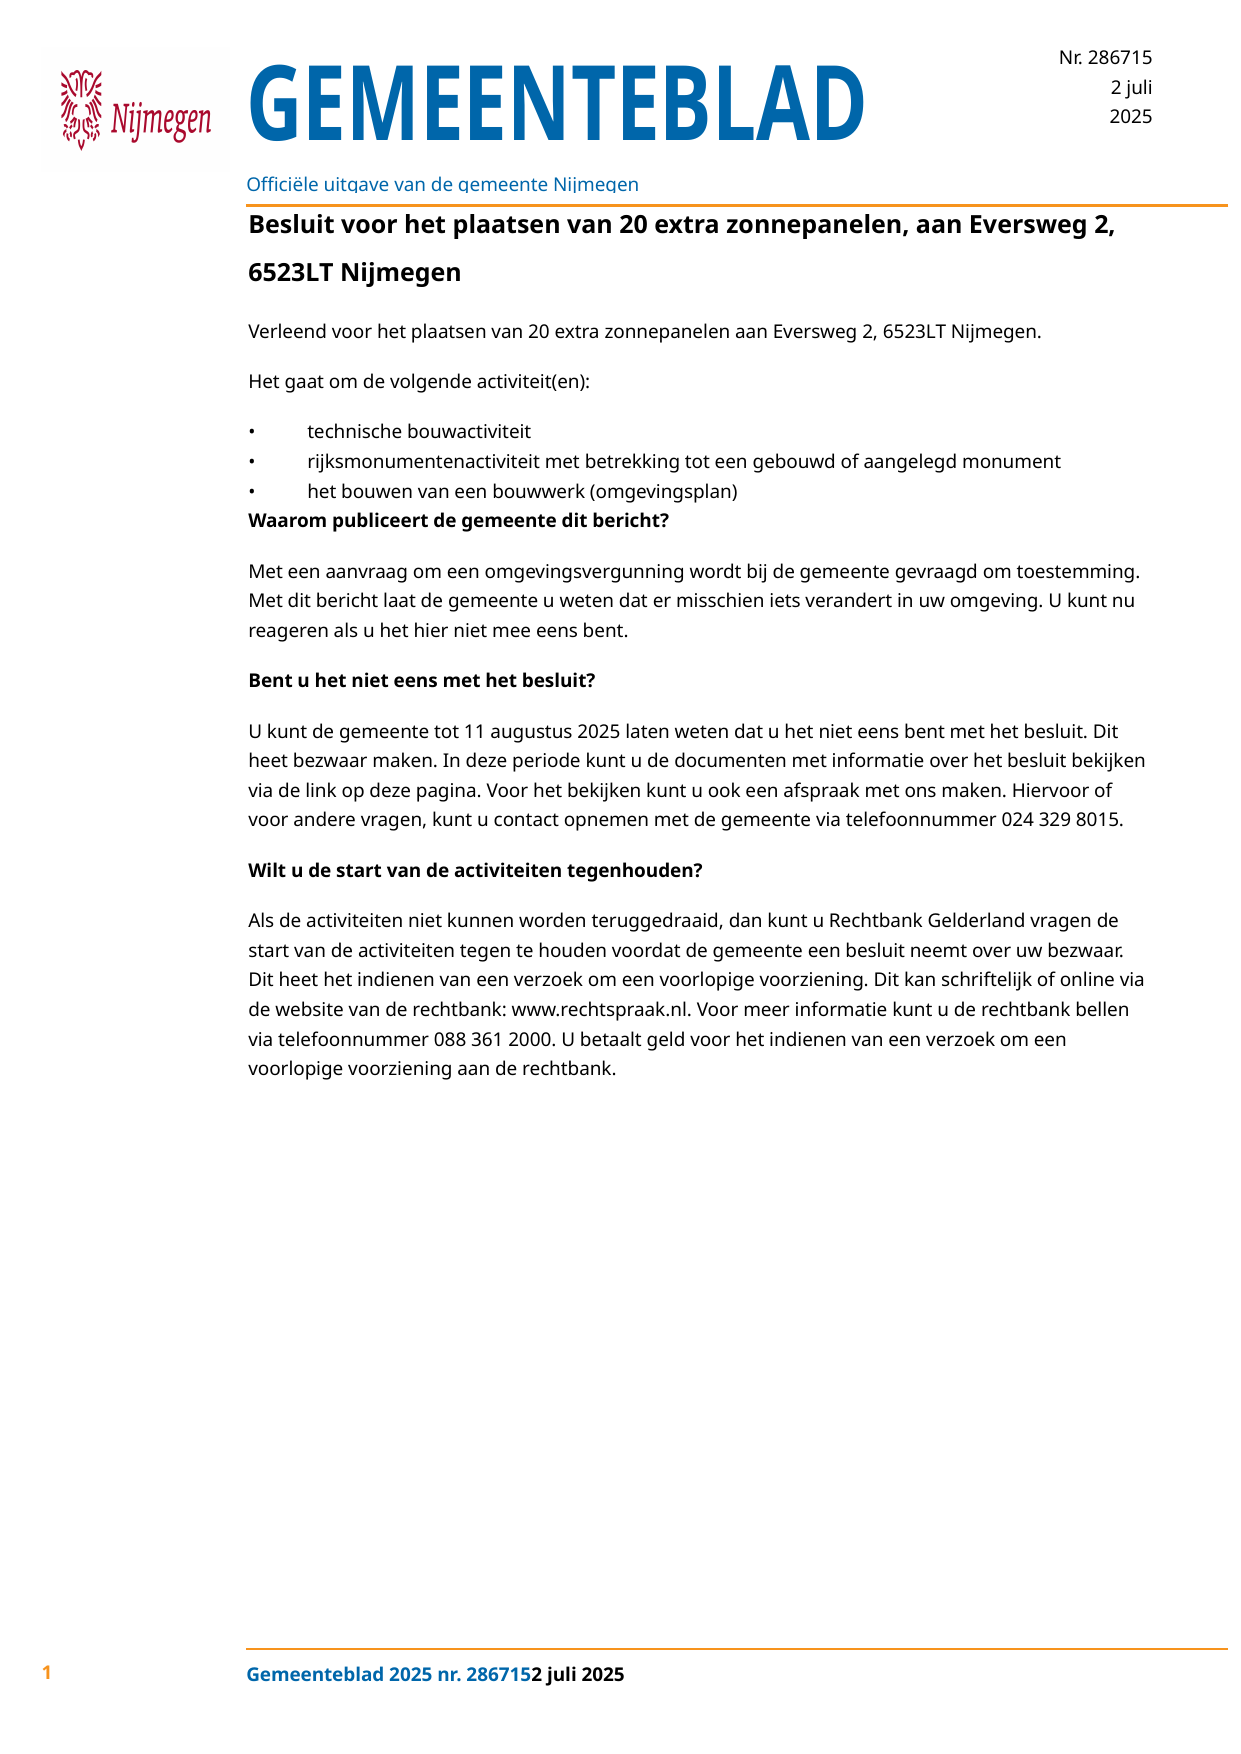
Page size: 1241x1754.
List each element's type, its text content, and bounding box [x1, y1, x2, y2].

text Met een aanvraag om een omgevingsvergunning wordt bij de gemeente gevraagd om toestemming. Met dit bericht laat de gemeente u weten dat er misschien iets verandert in uw omgeving. U kunt nu reageren als u het hier niet mee eens bent. [248, 558, 1152, 643]
text Als de activiteiten niet kunnen worden teruggedraaid, dan kunt u Rechtbank Gelderland vragen de start van de activiteiten tegen te houden voordat de gemeente een besluit neemt over uw bezwaar. Dit heet het indienen van een verzoek om een voorlopige voorziening. Dit kan schriftelijk of online via de website van de rechtbank: www.rechtspraak.nl. Voor meer informatie kunt u de rechtbank bellen via telefoonnummer 088 361 2000. U betaalt geld voor het indienen van een verzoek om een voorlopige voorziening aan de rechtbank. [248, 907, 1152, 1081]
picture [41, 47, 231, 172]
text Besluit voor het plaatsen van 20 extra zonnepanelen, aan Eversweg 2, 6523LT Nijmegen [248, 207, 1152, 288]
list technische bouwactiviteit [248, 419, 1152, 444]
text U kunt de gemeente tot 11 augustus 2025 laten weten dat u het niet eens bent met het besluit. Dit heet bezwaar maken. In deze periode kunt u de documenten met informatie over het besluit bekijken via de link op deze pagina. Voor het bekijken kunt u ook een afspraak met ons maken. Hiervoor of voor andere vragen, kunt u contact opnemen met de gemeente via telefoonnummer 024 329 8015. [248, 718, 1152, 832]
text Waarom publiceert de gemeente dit bericht? [248, 507, 1152, 533]
text Bent u het niet eens met het besluit? [248, 667, 1152, 693]
text Wilt u de start van de activiteiten tegenhouden? [248, 857, 1152, 883]
text Het gaat om de volgende activiteit(en): [248, 368, 1152, 394]
list het bouwen van een bouwwerk (omgevingsplan) [248, 478, 1152, 504]
text Verleend voor het plaatsen van 20 extra zonnepanelen aan Eversweg 2, 6523LT Nijmegen. [248, 318, 1152, 344]
list rijksmonumentenactiviteit met betrekking tot een gebouwd of aangelegd monument [248, 448, 1152, 474]
